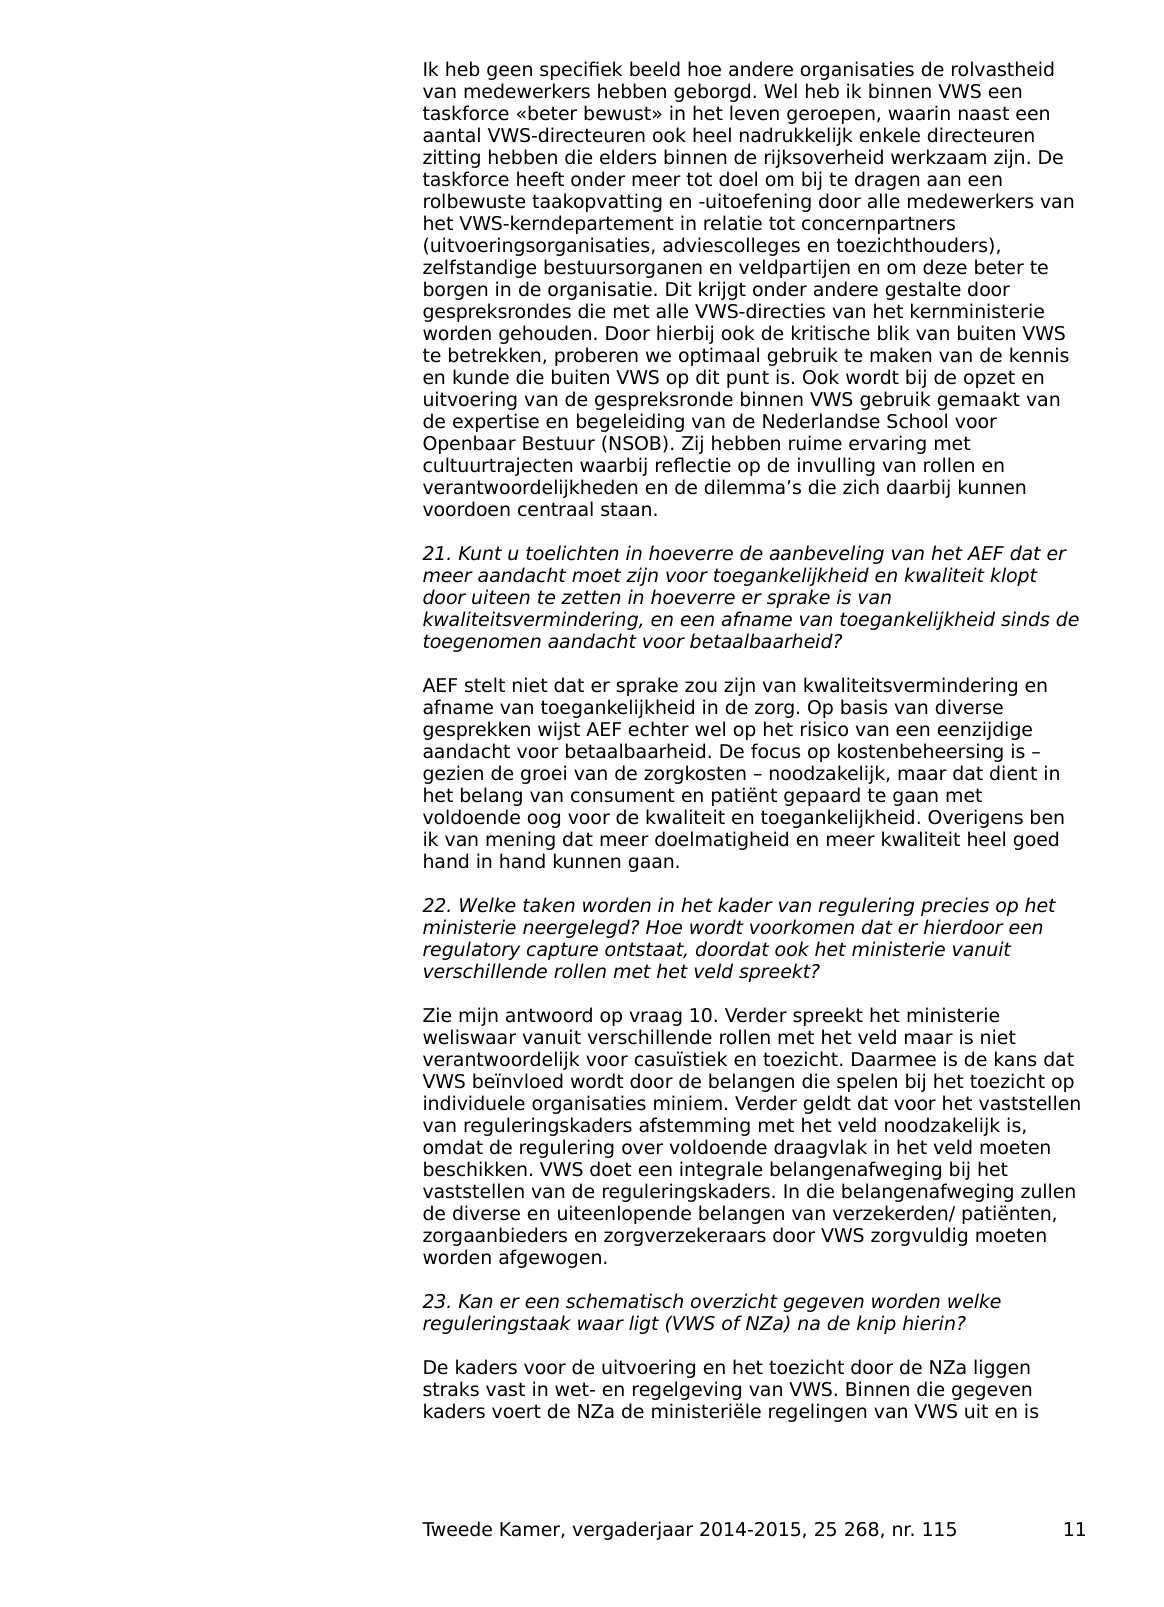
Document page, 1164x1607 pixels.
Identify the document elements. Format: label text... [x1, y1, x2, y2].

text De kaders voor de uitvoering en het toezicht door de NZa liggen straks vast in wet- en regelgeving van VWS. Binnen die gegeven kaders voert de NZa de ministeriële regelingen van VWS uit en is [422, 1357, 1087, 1423]
subtitle 22. Welke taken worden in het kader van regulering precies op het ministerie neergelegd? Hoe wordt voorkomen dat er hierdoor een regulatory capture ontstaat, doordat ook het ministerie vanuit verschillende rollen met het veld spreekt? [422, 895, 1087, 983]
text Ik heb geen specifiek beeld hoe andere organisaties de rolvastheid van medewerkers hebben geborgd. Wel heb ik binnen VWS een taskforce «beter bewust» in het leven geroepen, waarin naast een aantal VWS-directeuren ook heel nadrukkelijk enkele directeuren zitting hebben die elders binnen de rijksoverheid werkzaam zijn. De taskforce heeft onder meer tot doel om bij te dragen aan een rolbewuste taakopvatting en -uitoefening door alle medewerkers van het VWS-kerndepartement in relatie tot concernpartners (uitvoeringsorganisaties, adviescolleges en toezichthouders), zelfstandige bestuursorganen en veldpartijen en om deze beter te borgen in de organisatie. Dit krijgt onder andere gestalte door gespreksrondes die met alle VWS-directies van het kernministerie worden gehouden. Door hierbij ook de kritische blik van buiten VWS te betrekken, proberen we optimaal gebruik te maken van de kennis en kunde die buiten VWS op dit punt is. Ook wordt bij de opzet en uitvoering van de gespreksronde binnen VWS gebruik gemaakt van de expertise en begeleiding van de Nederlandse School voor Openbaar Bestuur (NSOB). Zij hebben ruime ervaring met cultuurtrajecten waarbij reflectie op de invulling van rollen en verantwoordelijkheden en de dilemma’s die zich daarbij kunnen voordoen centraal staan. [422, 59, 1087, 521]
text AEF stelt niet dat er sprake zou zijn van kwaliteitsvermindering en afname van toegankelijkheid in de zorg. Op basis van diverse gesprekken wijst AEF echter wel op het risico van een eenzijdige aandacht voor betaalbaarheid. De focus op kostenbeheersing is – gezien de groei van de zorgkosten – noodzakelijk, maar dat dient in het belang van consument en patiënt gepaard te gaan met voldoende oog voor de kwaliteit en toegankelijkheid. Overigens ben ik van mening dat meer doelmatigheid en meer kwaliteit heel goed hand in hand kunnen gaan. [422, 675, 1087, 873]
subtitle 23. Kan er een schematisch overzicht gegeven worden welke reguleringstaak waar ligt (VWS of NZa) na de knip hierin? [422, 1291, 1087, 1335]
subtitle 21. Kunt u toelichten in hoeverre de aanbeveling van het AEF dat er meer aandacht moet zijn voor toegankelijkheid en kwaliteit klopt door uiteen te zetten in hoeverre er sprake is van kwaliteitsvermindering, en een afname van toegankelijkheid sinds de toegenomen aandacht voor betaalbaarheid? [422, 543, 1087, 653]
text Zie mijn antwoord op vraag 10. Verder spreekt het ministerie weliswaar vanuit verschillende rollen met het veld maar is niet verantwoordelijk voor casuïstiek en toezicht. Daarmee is de kans dat VWS beïnvloed wordt door de belangen die spelen bij het toezicht op individuele organisaties miniem. Verder geldt dat voor het vaststellen van reguleringskaders afstemming met het veld noodzakelijk is, omdat de regulering over voldoende draagvlak in het veld moeten beschikken. VWS doet een integrale belangenafweging bij het vaststellen van de reguleringskaders. In die belangenafweging zullen de diverse en uiteenlopende belangen van verzekerden/ patiënten, zorgaanbieders en zorgverzekeraars door VWS zorgvuldig moeten worden afgewogen. [422, 1005, 1087, 1269]
